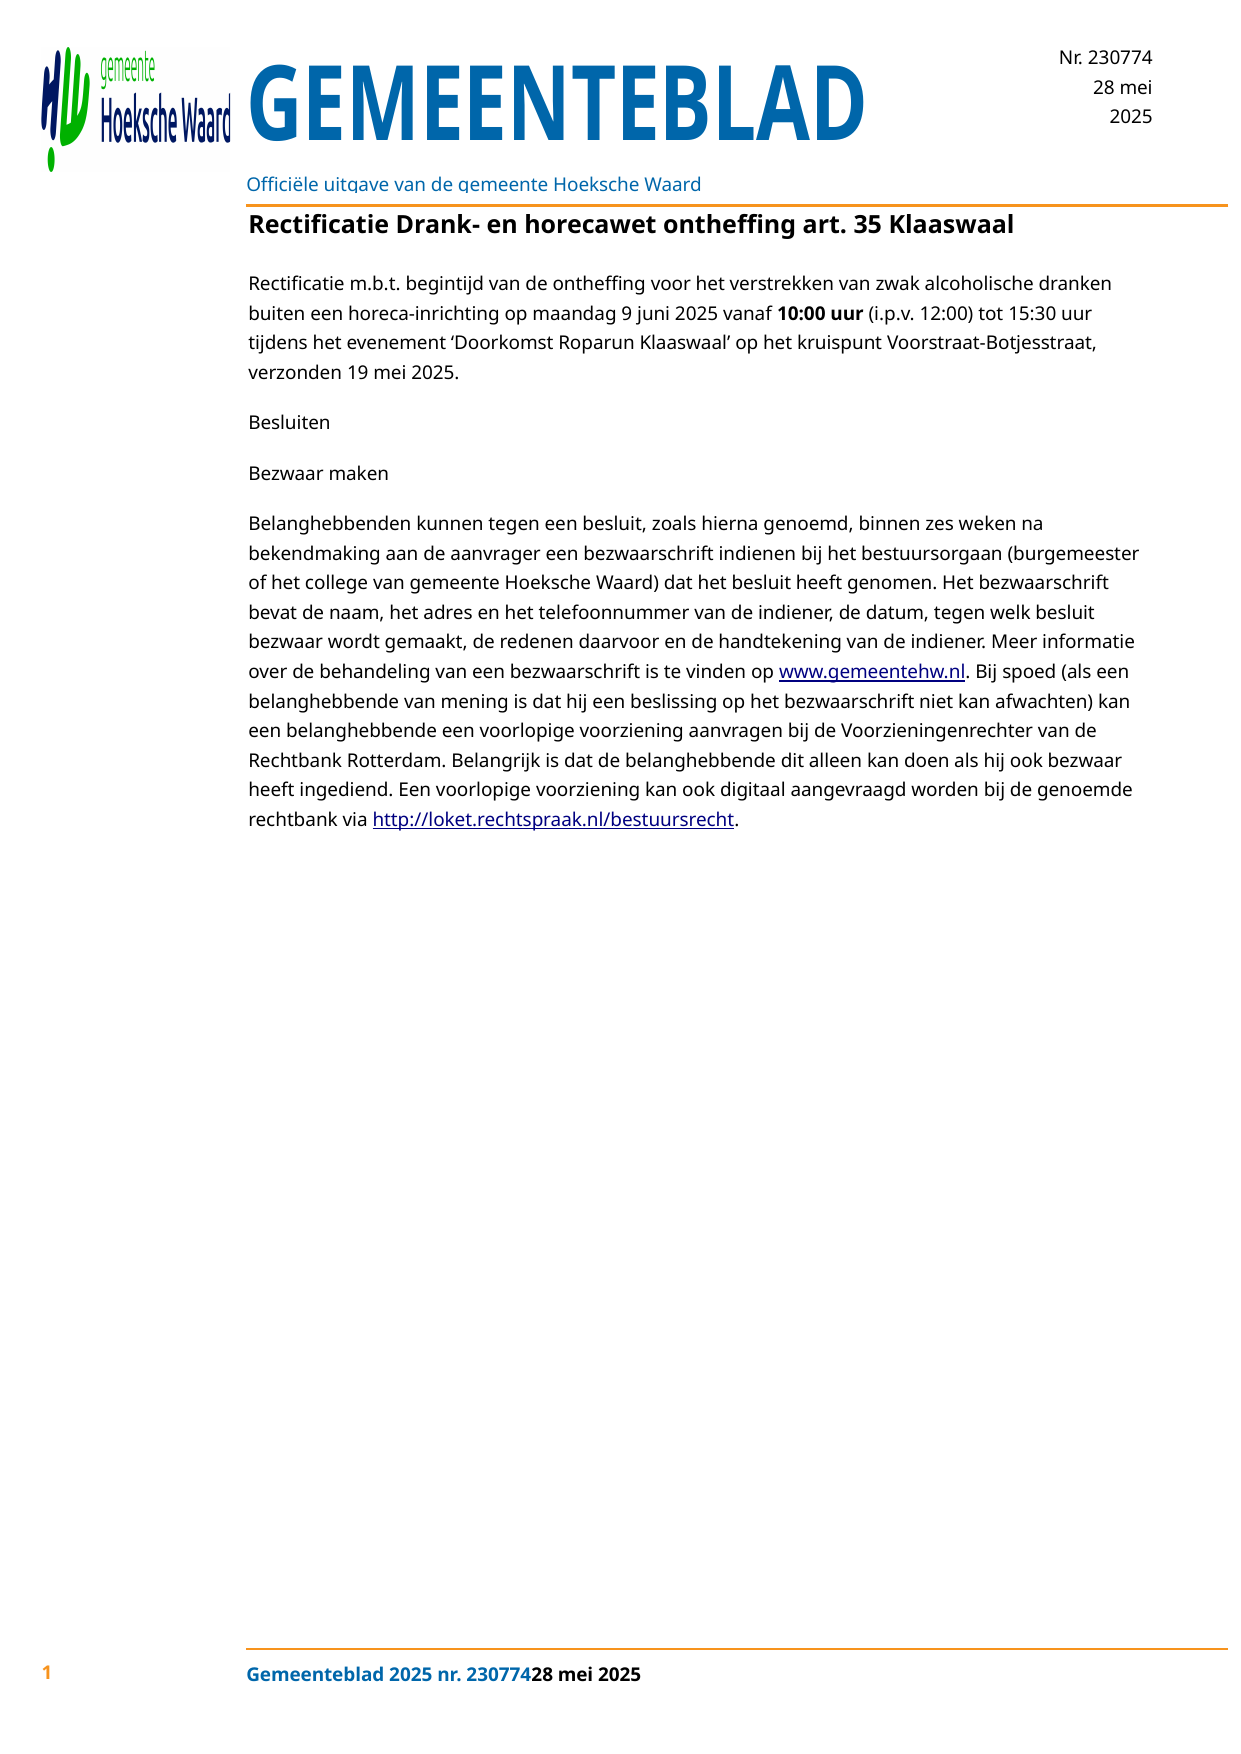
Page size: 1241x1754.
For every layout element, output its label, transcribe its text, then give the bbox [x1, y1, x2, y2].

text Belanghebbenden kunnen tegen een besluit, zoals hierna genoemd, binnen zes weken na bekendmaking aan de aanvrager een bezwaarschrift indienen bij het bestuursorgaan (burgemeester of het college van gemeente Hoeksche Waard) dat het besluit heeft genomen. Het bezwaarschrift bevat de naam, het adres en het telefoonnummer van de indiener, de datum, tegen welk besluit bezwaar wordt gemaakt, de redenen daarvoor en de handtekening van de indiener. Meer informatie over de behandeling van een bezwaarschrift is te vinden op www.gemeentehw.nl. Bij spoed (als een belanghebbende van mening is dat hij een beslissing op het bezwaarschrift niet kan afwachten) kan een belanghebbende een voorlopige voorziening aanvragen bij de Voorzieningenrechter van de Rechtbank Rotterdam. Belangrijk is dat de belanghebbende dit alleen kan doen als hij ook bezwaar heeft ingediend. Een voorlopige voorziening kan ook digitaal aangevraagd worden bij de genoemde rechtbank via http://loket.rechtspraak.nl/bestuursrecht. [248, 510, 1152, 832]
text Rectificatie Drank- en horecawet ontheffing art. 35 Klaaswaal [248, 207, 1152, 241]
text Bezwaar maken [248, 460, 1152, 486]
text Besluiten [248, 409, 1152, 435]
text Rectificatie m.b.t. begintijd van de ontheffing voor het verstrekken van zwak alcoholische dranken buiten een horeca-inrichting op maandag 9 juni 2025 vanaf 10:00 uur (i.p.v. 12:00) tot 15:30 uur tijdens het evenement ‘Doorkomst Roparun Klaaswaal’ op het kruispunt Voorstraat-Botjesstraat, verzonden 19 mei 2025. [248, 270, 1152, 385]
picture [41, 47, 231, 172]
